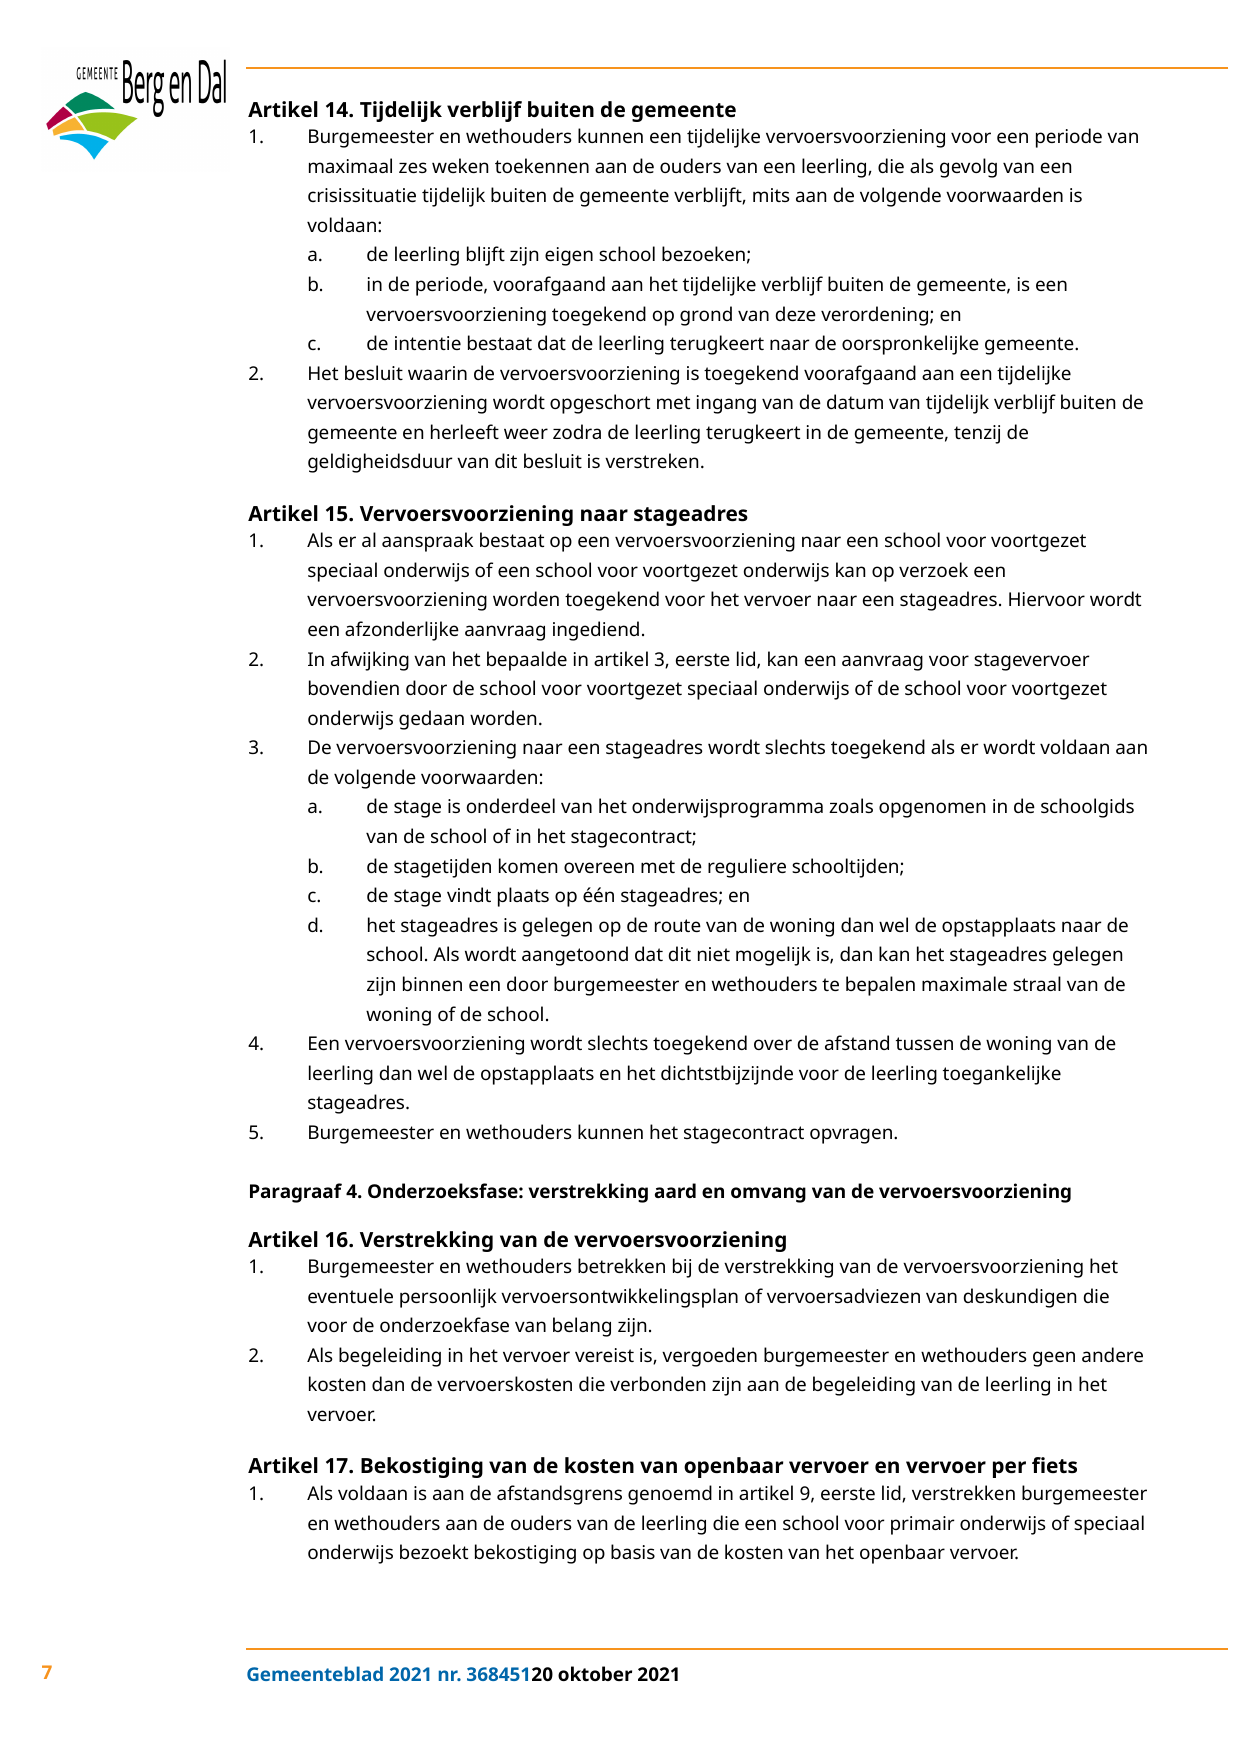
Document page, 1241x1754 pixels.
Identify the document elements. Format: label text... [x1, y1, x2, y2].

text Artikel 17. Bekostiging van de kosten van openbaar vervoer en vervoer per fiets [248, 1452, 1152, 1480]
list de stagetijden komen overeen met de reguliere schooltijden; [307, 853, 1152, 879]
list In afwijking van het bepaalde in artikel 3, eerste lid, kan een aanvraag voor stagevervoer bovendien door de school voor voortgezet speciaal onderwijs of de school voor voortgezet onderwijs gedaan worden. [248, 646, 1152, 731]
list Burgemeester en wethouders betrekken bij de verstrekking van de vervoersvoorziening het eventuele persoonlijk vervoersontwikkelingsplan of vervoersadviezen van deskundigen die voor de onderzoekfase van belang zijn. [248, 1253, 1152, 1338]
list de stage vindt plaats op één stageadres; en [307, 882, 1152, 908]
text Artikel 16. Verstrekking van de vervoersvoorziening [248, 1225, 1152, 1253]
text Artikel 15. Vervoersvoorziening naar stageadres [248, 499, 1152, 527]
list Een vervoersvoorziening wordt slechts toegekend over de afstand tussen de woning van de leerling dan wel de opstapplaats en het dichtstbijzijnde voor de leerling toegankelijke stageadres. [248, 1030, 1152, 1115]
text Paragraaf 4. Onderzoeksfase: verstrekking aard en omvang van de vervoersvoorziening [248, 1178, 1152, 1204]
text Artikel 14. Tijdelijk verblijf buiten de gemeente [248, 95, 1152, 123]
list in de periode, voorafgaand aan het tijdelijke verblijf buiten de gemeente, is een vervoersvoorziening toegekend op grond van deze verordening; en [307, 271, 1152, 326]
list het stageadres is gelegen op de route van de woning dan wel de opstapplaats naar de school. Als wordt aangetoond dat dit niet mogelijk is, dan kan het stageadres gelegen zijn binnen een door burgemeester en wethouders te bepalen maximale straal van de woning of de school. [307, 912, 1152, 1027]
list de stage is onderdeel van het onderwijsprogramma zoals opgenomen in de schoolgids van de school of in het stagecontract; [307, 794, 1152, 849]
list Het besluit waarin de vervoersvoorziening is toegekend voorafgaand aan een tijdelijke vervoersvoorziening wordt opgeschort met ingang van de datum van tijdelijk verblijf buiten de gemeente en herleeft weer zodra de leerling terugkeert in de gemeente, tenzij de geldigheidsduur van dit besluit is verstreken. [248, 360, 1152, 474]
list Als er al aanspraak bestaat op een vervoersvoorziening naar een school voor voortgezet speciaal onderwijs of een school voor voortgezet onderwijs kan op verzoek een vervoersvoorziening worden toegekend voor het vervoer naar een stageadres. Hiervoor wordt een afzonderlijke aanvraag ingediend. [248, 527, 1152, 642]
list De vervoersvoorziening naar een stageadres wordt slechts toegekend als er wordt voldaan aan de volgende voorwaarden: [248, 734, 1152, 790]
list Als voldaan is aan de afstandsgrens genoemd in artikel 9, eerste lid, verstrekken burgemeester en wethouders aan de ouders van de leerling die een school voor primair onderwijs of speciaal onderwijs bezoekt bekostiging op basis van de kosten van het openbaar vervoer. [248, 1480, 1152, 1565]
list Burgemeester en wethouders kunnen het stagecontract opvragen. [248, 1119, 1152, 1145]
list Als begeleiding in het vervoer vereist is, vergoeden burgemeester en wethouders geen andere kosten dan de vervoerskosten die verbonden zijn aan de begeleiding van de leerling in het vervoer. [248, 1342, 1152, 1427]
picture [41, 47, 231, 172]
list de leerling blijft zijn eigen school bezoeken; [307, 242, 1152, 267]
list de intentie bestaat dat de leerling terugkeert naar de oorspronkelijke gemeente. [307, 330, 1152, 356]
list Burgemeester en wethouders kunnen een tijdelijke vervoersvoorziening voor een periode van maximaal zes weken toekennen aan de ouders van een leerling, die als gevolg van een crisissituatie tijdelijk buiten de gemeente verblijft, mits aan de volgende voorwaarden is voldaan: [248, 123, 1152, 238]
